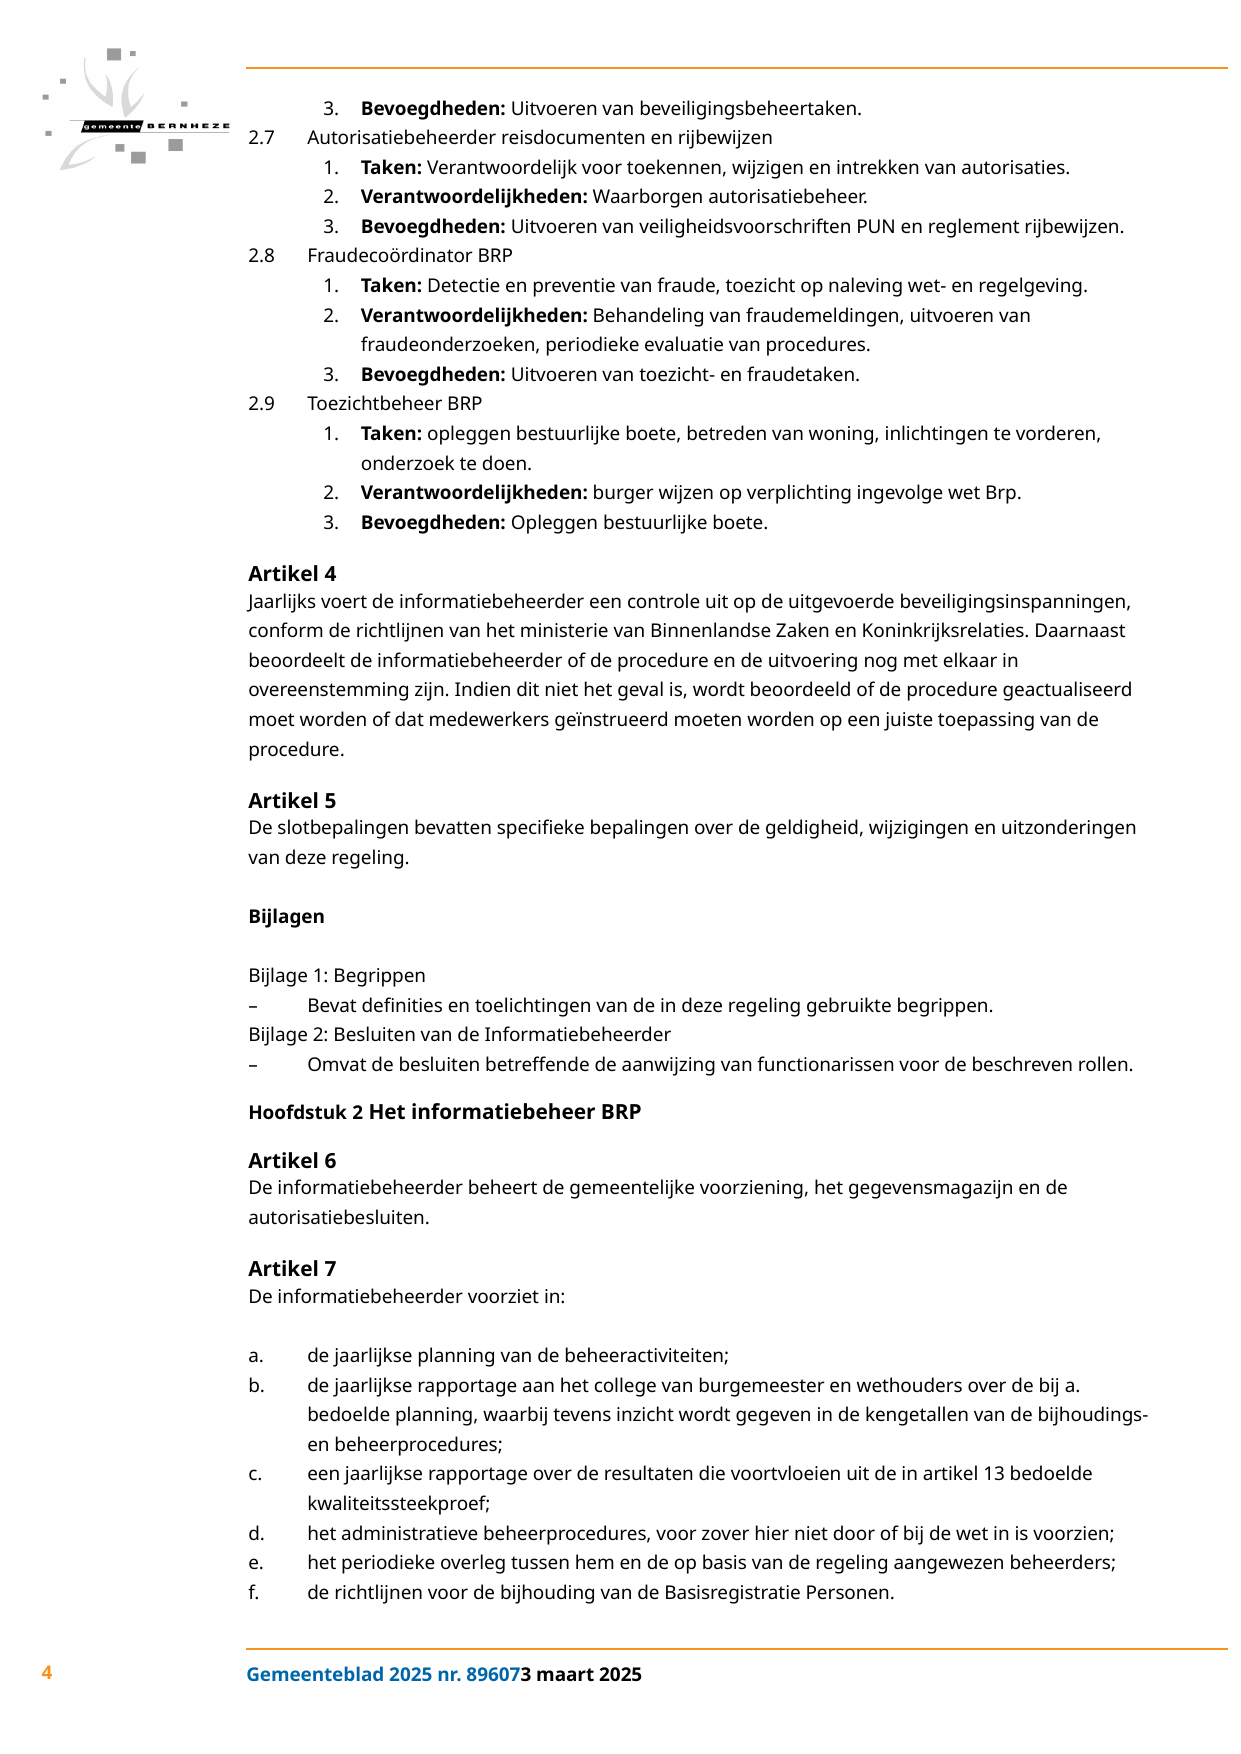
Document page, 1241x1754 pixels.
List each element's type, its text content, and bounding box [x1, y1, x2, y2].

list Verantwoordelijkheden: Waarborgen autorisatiebeheer. [323, 183, 1152, 209]
list een jaarlijkse rapportage over de resultaten die voortvloeien uit de in artikel 13 bedoelde kwaliteitssteekproef; [248, 1461, 1152, 1516]
list de jaarlijkse planning van de beheeractiviteiten; [248, 1342, 1152, 1368]
list de richtlijnen voor de bijhouding van de Basisregistratie Personen. [248, 1579, 1152, 1604]
text De informatiebeheerder voorziet in: [248, 1283, 1152, 1309]
text Hoofdstuk 2 Het informatiebeheer BRP [248, 1097, 1152, 1125]
list Bevat definities en toelichtingen van de in deze regeling gebruikte begrippen. [248, 992, 1152, 1018]
list Toezichtbeheer BRP [248, 391, 1152, 416]
list Bevoegdheden: Uitvoeren van toezicht- en fraudetaken. [323, 361, 1152, 387]
list Verantwoordelijkheden: Behandeling van fraudemeldingen, uitvoeren van fraudeonderzoeken, periodieke evaluatie van procedures. [323, 302, 1152, 357]
list Omvat de besluiten betreffende de aanwijzing van functionarissen voor de beschreven rollen. [248, 1051, 1152, 1077]
list het administratieve beheerprocedures, voor zover hier niet door of bij de wet in is voorzien; [248, 1520, 1152, 1545]
picture [41, 47, 231, 172]
list het periodieke overleg tussen hem en de op basis van de regeling aangewezen beheerders; [248, 1549, 1152, 1575]
text Artikel 5 [248, 786, 1152, 814]
list de jaarlijkse rapportage aan het college van burgemeester en wethouders over de bij a. bedoelde planning, waarbij tevens inzicht wordt gegeven in de kengetallen van de bijhoudings- en beheerprocedures; [248, 1372, 1152, 1457]
text Bijlage 2: Besluiten van de Informatiebeheerder [248, 1022, 1152, 1047]
list Bevoegdheden: Uitvoeren van veiligheidsvoorschriften PUN en reglement rijbewijzen. [323, 213, 1152, 239]
list Taken: Verantwoordelijk voor toekennen, wijzigen en intrekken van autorisaties. [323, 154, 1152, 180]
list Bevoegdheden: Uitvoeren van beveiligingsbeheertaken. [323, 95, 1152, 121]
text Artikel 6 [248, 1146, 1152, 1174]
text Jaarlijks voert de informatiebeheerder een controle uit op de uitgevoerde beveiligingsinspanningen, conform de richtlijnen van het ministerie van Binnenlandse Zaken en Koninkrijksrelaties. Daarnaast beoordeelt de informatiebeheerder of de procedure en de uitvoering nog met elkaar in overeenstemming zijn. Indien dit niet het geval is, wordt beoordeeld of de procedure geactualiseerd moet worden of dat medewerkers geïnstrueerd moeten worden op een juiste toepassing van de procedure. [248, 588, 1152, 761]
list Bevoegdheden: Opleggen bestuurlijke boete. [323, 509, 1152, 535]
list Autorisatiebeheerder reisdocumenten en rijbewijzen [248, 124, 1152, 150]
list Taken: Detectie en preventie van fraude, toezicht op naleving wet- en regelgeving. [323, 272, 1152, 298]
text Artikel 7 [248, 1254, 1152, 1283]
text Artikel 4 [248, 559, 1152, 588]
text Bijlagen [248, 903, 1152, 929]
list Verantwoordelijkheden: burger wijzen op verplichting ingevolge wet Brp. [323, 479, 1152, 505]
list Taken: opleggen bestuurlijke boete, betreden van woning, inlichtingen te vorderen, onderzoek te doen. [323, 420, 1152, 476]
list Fraudecoördinator BRP [248, 243, 1152, 268]
text Bijlage 1: Begrippen [248, 962, 1152, 988]
text De slotbepalingen bevatten specifieke bepalingen over de geldigheid, wijzigingen en uitzonderingen van deze regeling. [248, 814, 1152, 870]
text De informatiebeheerder beheert de gemeentelijke voorziening, het gegevensmagazijn en de autorisatiebesluiten. [248, 1174, 1152, 1230]
